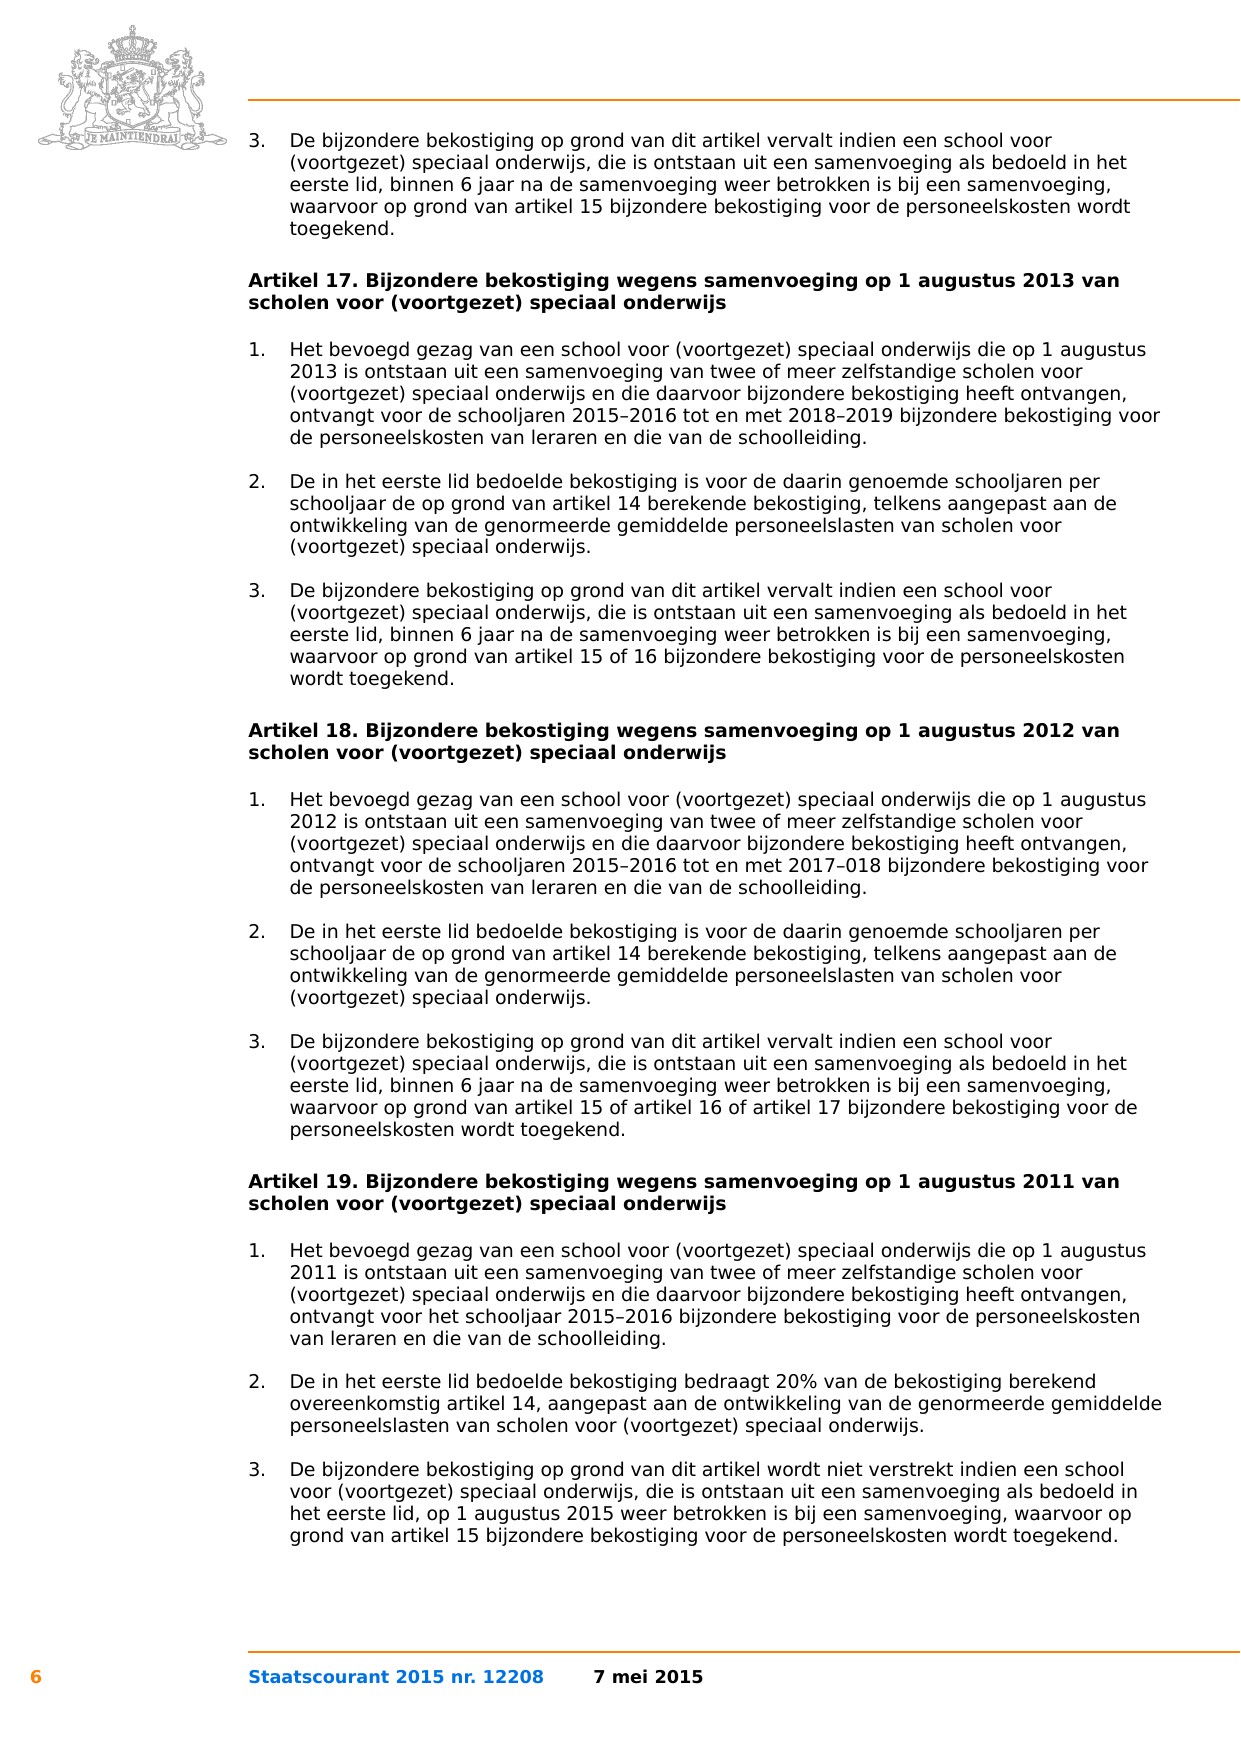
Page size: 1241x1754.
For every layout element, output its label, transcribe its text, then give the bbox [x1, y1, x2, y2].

text 2. De in het eerste lid bedoelde bekostiging is voor de daarin genoemde schooljaren per schooljaar de op grond van artikel 14 berekende bekostiging, telkens aangepast aan de ontwikkeling van de genormeerde gemiddelde personeelslasten van scholen voor (voortgezet) speciaal onderwijs. [248, 471, 1163, 558]
subtitle Artikel 19. Bijzondere bekostiging wegens samenvoeging op 1 augustus 2011 van scholen voor (voortgezet) speciaal onderwijs [248, 1171, 1163, 1214]
text 1. Het bevoegd gezag van een school voor (voortgezet) speciaal onderwijs die op 1 augustus 2013 is ontstaan uit een samenvoeging van twee of meer zelfstandige scholen voor (voortgezet) speciaal onderwijs en die daarvoor bijzondere bekostiging heeft ontvangen, ontvangt voor de schooljaren 2015–2016 tot en met 2018–2019 bijzondere bekostiging voor de personeelskosten van leraren en die van de schoolleiding. [248, 339, 1163, 449]
picture [38, 25, 227, 150]
subtitle Artikel 18. Bijzondere bekostiging wegens samenvoeging op 1 augustus 2012 van scholen voor (voortgezet) speciaal onderwijs [248, 720, 1163, 764]
text 1. Het bevoegd gezag van een school voor (voortgezet) speciaal onderwijs die op 1 augustus 2011 is ontstaan uit een samenvoeging van twee of meer zelfstandige scholen voor (voortgezet) speciaal onderwijs en die daarvoor bijzondere bekostiging heeft ontvangen, ontvangt voor het schooljaar 2015–2016 bijzondere bekostiging voor de personeelskosten van leraren en die van de schoolleiding. [248, 1239, 1163, 1349]
subtitle Artikel 17. Bijzondere bekostiging wegens samenvoeging op 1 augustus 2013 van scholen voor (voortgezet) speciaal onderwijs [248, 270, 1163, 314]
text 1. Het bevoegd gezag van een school voor (voortgezet) speciaal onderwijs die op 1 augustus 2012 is ontstaan uit een samenvoeging van twee of meer zelfstandige scholen voor (voortgezet) speciaal onderwijs en die daarvoor bijzondere bekostiging heeft ontvangen, ontvangt voor de schooljaren 2015–2016 tot en met 2017–018 bijzondere bekostiging voor de personeelskosten van leraren en die van de schoolleiding. [248, 789, 1163, 899]
text 2. De in het eerste lid bedoelde bekostiging bedraagt 20% van de bekostiging berekend overeenkomstig artikel 14, aangepast aan de ontwikkeling van de genormeerde gemiddelde personeelslasten van scholen voor (voortgezet) speciaal onderwijs. [248, 1371, 1163, 1437]
text 3. De bijzondere bekostiging op grond van dit artikel vervalt indien een school voor (voortgezet) speciaal onderwijs, die is ontstaan uit een samenvoeging als bedoeld in het eerste lid, binnen 6 jaar na de samenvoeging weer betrokken is bij een samenvoeging, waarvoor op grond van artikel 15 of 16 bijzondere bekostiging voor de personeelskosten wordt toegekend. [248, 580, 1163, 690]
text 3. De bijzondere bekostiging op grond van dit artikel vervalt indien een school voor (voortgezet) speciaal onderwijs, die is ontstaan uit een samenvoeging als bedoeld in het eerste lid, binnen 6 jaar na de samenvoeging weer betrokken is bij een samenvoeging, waarvoor op grond van artikel 15 of artikel 16 of artikel 17 bijzondere bekostiging voor de personeelskosten wordt toegekend. [248, 1031, 1163, 1141]
text 2. De in het eerste lid bedoelde bekostiging is voor de daarin genoemde schooljaren per schooljaar de op grond van artikel 14 berekende bekostiging, telkens aangepast aan de ontwikkeling van de genormeerde gemiddelde personeelslasten van scholen voor (voortgezet) speciaal onderwijs. [248, 921, 1163, 1009]
text 3. De bijzondere bekostiging op grond van dit artikel wordt niet verstrekt indien een school voor (voortgezet) speciaal onderwijs, die is ontstaan uit een samenvoeging als bedoeld in het eerste lid, op 1 augustus 2015 weer betrokken is bij een samenvoeging, waarvoor op grond van artikel 15 bijzondere bekostiging voor de personeelskosten wordt toegekend. [248, 1459, 1163, 1547]
text 3. De bijzondere bekostiging op grond van dit artikel vervalt indien een school voor (voortgezet) speciaal onderwijs, die is ontstaan uit een samenvoeging als bedoeld in het eerste lid, binnen 6 jaar na de samenvoeging weer betrokken is bij een samenvoeging, waarvoor op grond van artikel 15 bijzondere bekostiging voor de personeelskosten wordt toegekend. [248, 130, 1163, 240]
